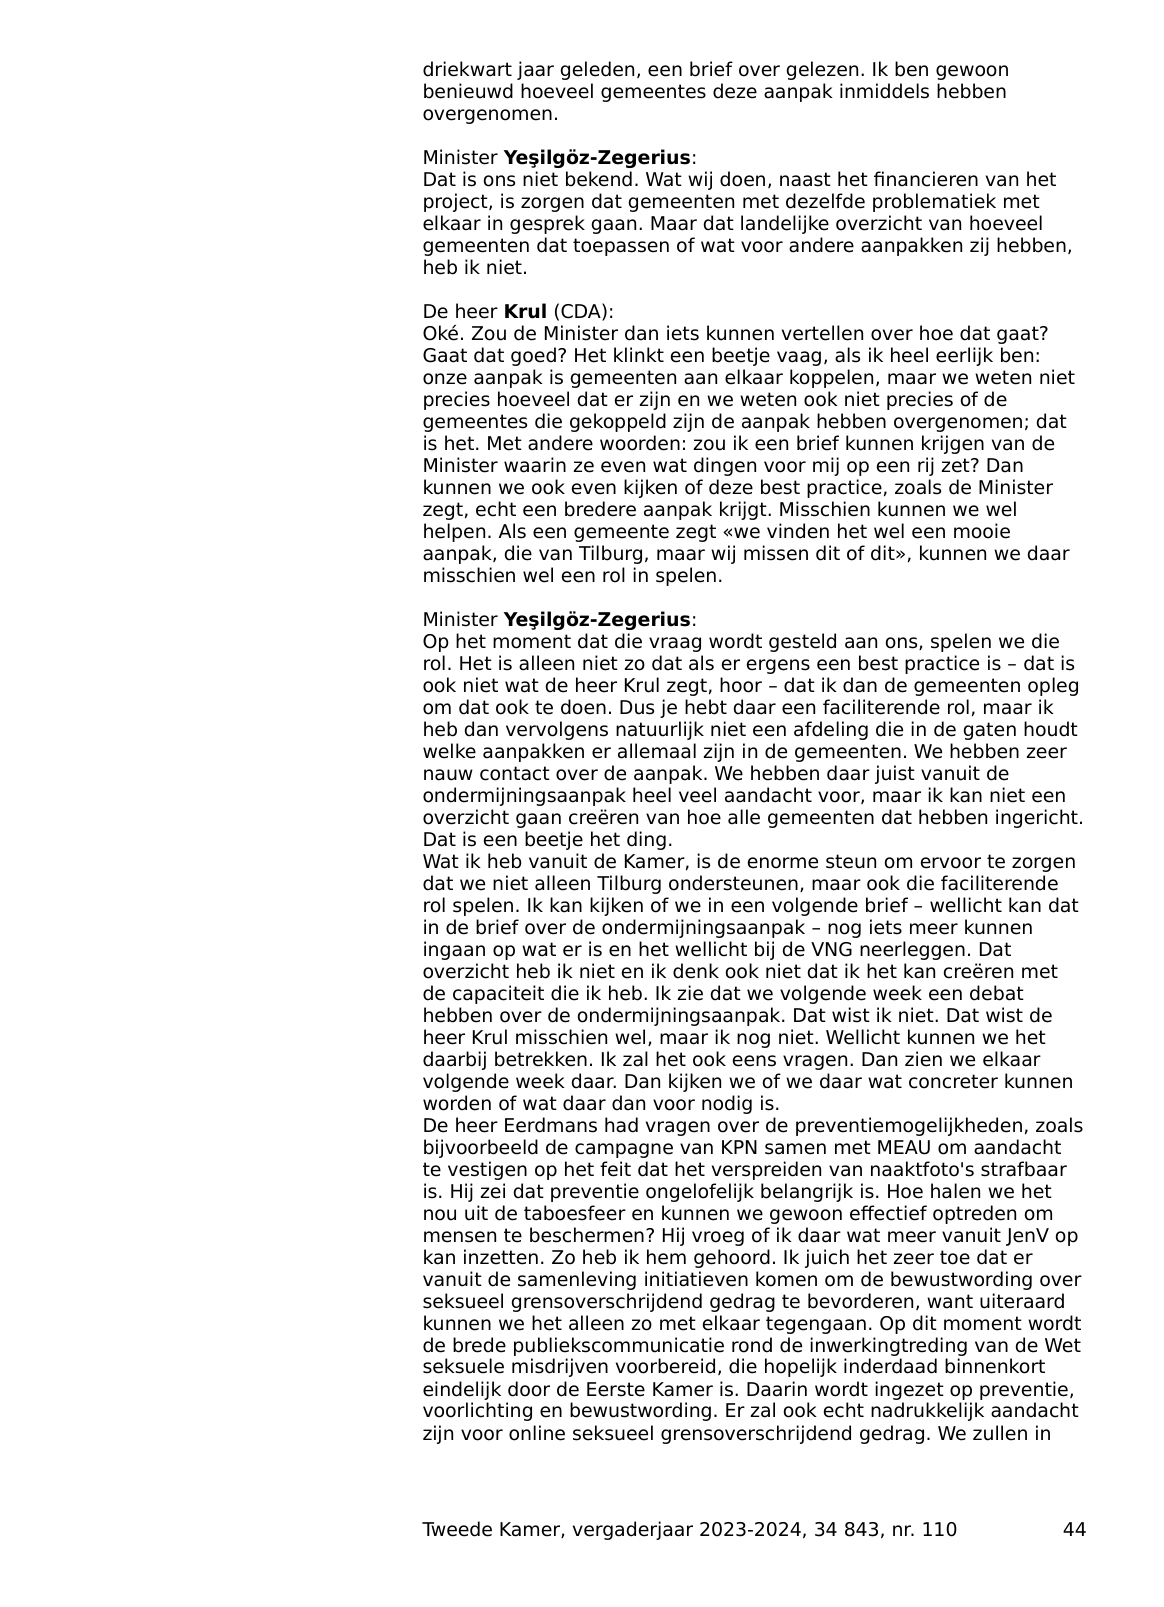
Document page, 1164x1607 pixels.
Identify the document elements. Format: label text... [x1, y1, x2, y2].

text Dat is ons niet bekend. Wat wij doen, naast het financieren van het project, is zorgen dat gemeenten met dezelfde problematiek met elkaar in gesprek gaan. Maar dat landelijke overzicht van hoeveel gemeenten dat toepassen of wat voor andere aanpakken zij hebben, heb ik niet. [422, 169, 1087, 279]
text De heer Krul (CDA): [422, 301, 1087, 323]
text driekwart jaar geleden, een brief over gelezen. Ik ben gewoon benieuwd hoeveel gemeentes deze aanpak inmiddels hebben overgenomen. [422, 59, 1087, 125]
text Op het moment dat die vraag wordt gesteld aan ons, spelen we die rol. Het is alleen niet zo dat als er ergens een best practice is – dat is ook niet wat de heer Krul zegt, hoor – dat ik dan de gemeenten opleg om dat ook te doen. Dus je hebt daar een faciliterende rol, maar ik heb dan vervolgens natuurlijk niet een afdeling die in de gaten houdt welke aanpakken er allemaal zijn in de gemeenten. We hebben zeer nauw contact over de aanpak. We hebben daar juist vanuit de ondermijningsaanpak heel veel aandacht voor, maar ik kan niet een overzicht gaan creëren van hoe alle gemeenten dat hebben ingericht. Dat is een beetje het ding. [422, 631, 1087, 851]
text Minister Yeşilgöz-Zegerius: [422, 609, 1087, 631]
text De heer Eerdmans had vragen over de preventiemogelijkheden, zoals bijvoorbeeld de campagne van KPN samen met MEAU om aandacht te vestigen op het feit dat het verspreiden van naaktfoto's strafbaar is. Hij zei dat preventie ongelofelijk belangrijk is. Hoe halen we het nou uit de taboesfeer en kunnen we gewoon effectief optreden om mensen te beschermen? Hij vroeg of ik daar wat meer vanuit JenV op kan inzetten. Zo heb ik hem gehoord. Ik juich het zeer toe dat er vanuit de samenleving initiatieven komen om de bewustwording over seksueel grensoverschrijdend gedrag te bevorderen, want uiteraard kunnen we het alleen zo met elkaar tegengaan. Op dit moment wordt de brede publiekscommunicatie rond de inwerkingtreding van de Wet seksuele misdrijven voorbereid, die hopelijk inderdaad binnenkort eindelijk door de Eerste Kamer is. Daarin wordt ingezet op preventie, voorlichting en bewustwording. Er zal ook echt nadrukkelijk aandacht zijn voor online seksueel grensoverschrijdend gedrag. We zullen in [422, 1115, 1087, 1444]
text Minister Yeşilgöz-Zegerius: [422, 147, 1087, 169]
text Oké. Zou de Minister dan iets kunnen vertellen over hoe dat gaat? Gaat dat goed? Het klinkt een beetje vaag, als ik heel eerlijk ben: onze aanpak is gemeenten aan elkaar koppelen, maar we weten niet precies hoeveel dat er zijn en we weten ook niet precies of de gemeentes die gekoppeld zijn de aanpak hebben overgenomen; dat is het. Met andere woorden: zou ik een brief kunnen krijgen van de Minister waarin ze even wat dingen voor mij op een rij zet? Dan kunnen we ook even kijken of deze best practice, zoals de Minister zegt, echt een bredere aanpak krijgt. Misschien kunnen we wel helpen. Als een gemeente zegt «we vinden het wel een mooie aanpak, die van Tilburg, maar wij missen dit of dit», kunnen we daar misschien wel een rol in spelen. [422, 323, 1087, 587]
text Wat ik heb vanuit de Kamer, is de enorme steun om ervoor te zorgen dat we niet alleen Tilburg ondersteunen, maar ook die faciliterende rol spelen. Ik kan kijken of we in een volgende brief – wellicht kan dat in de brief over de ondermijningsaanpak – nog iets meer kunnen ingaan op wat er is en het wellicht bij de VNG neerleggen. Dat overzicht heb ik niet en ik denk ook niet dat ik het kan creëren met de capaciteit die ik heb. Ik zie dat we volgende week een debat hebben over de ondermijningsaanpak. Dat wist ik niet. Dat wist de heer Krul misschien wel, maar ik nog niet. Wellicht kunnen we het daarbij betrekken. Ik zal het ook eens vragen. Dan zien we elkaar volgende week daar. Dan kijken we of we daar wat concreter kunnen worden of wat daar dan voor nodig is. [422, 851, 1087, 1115]
